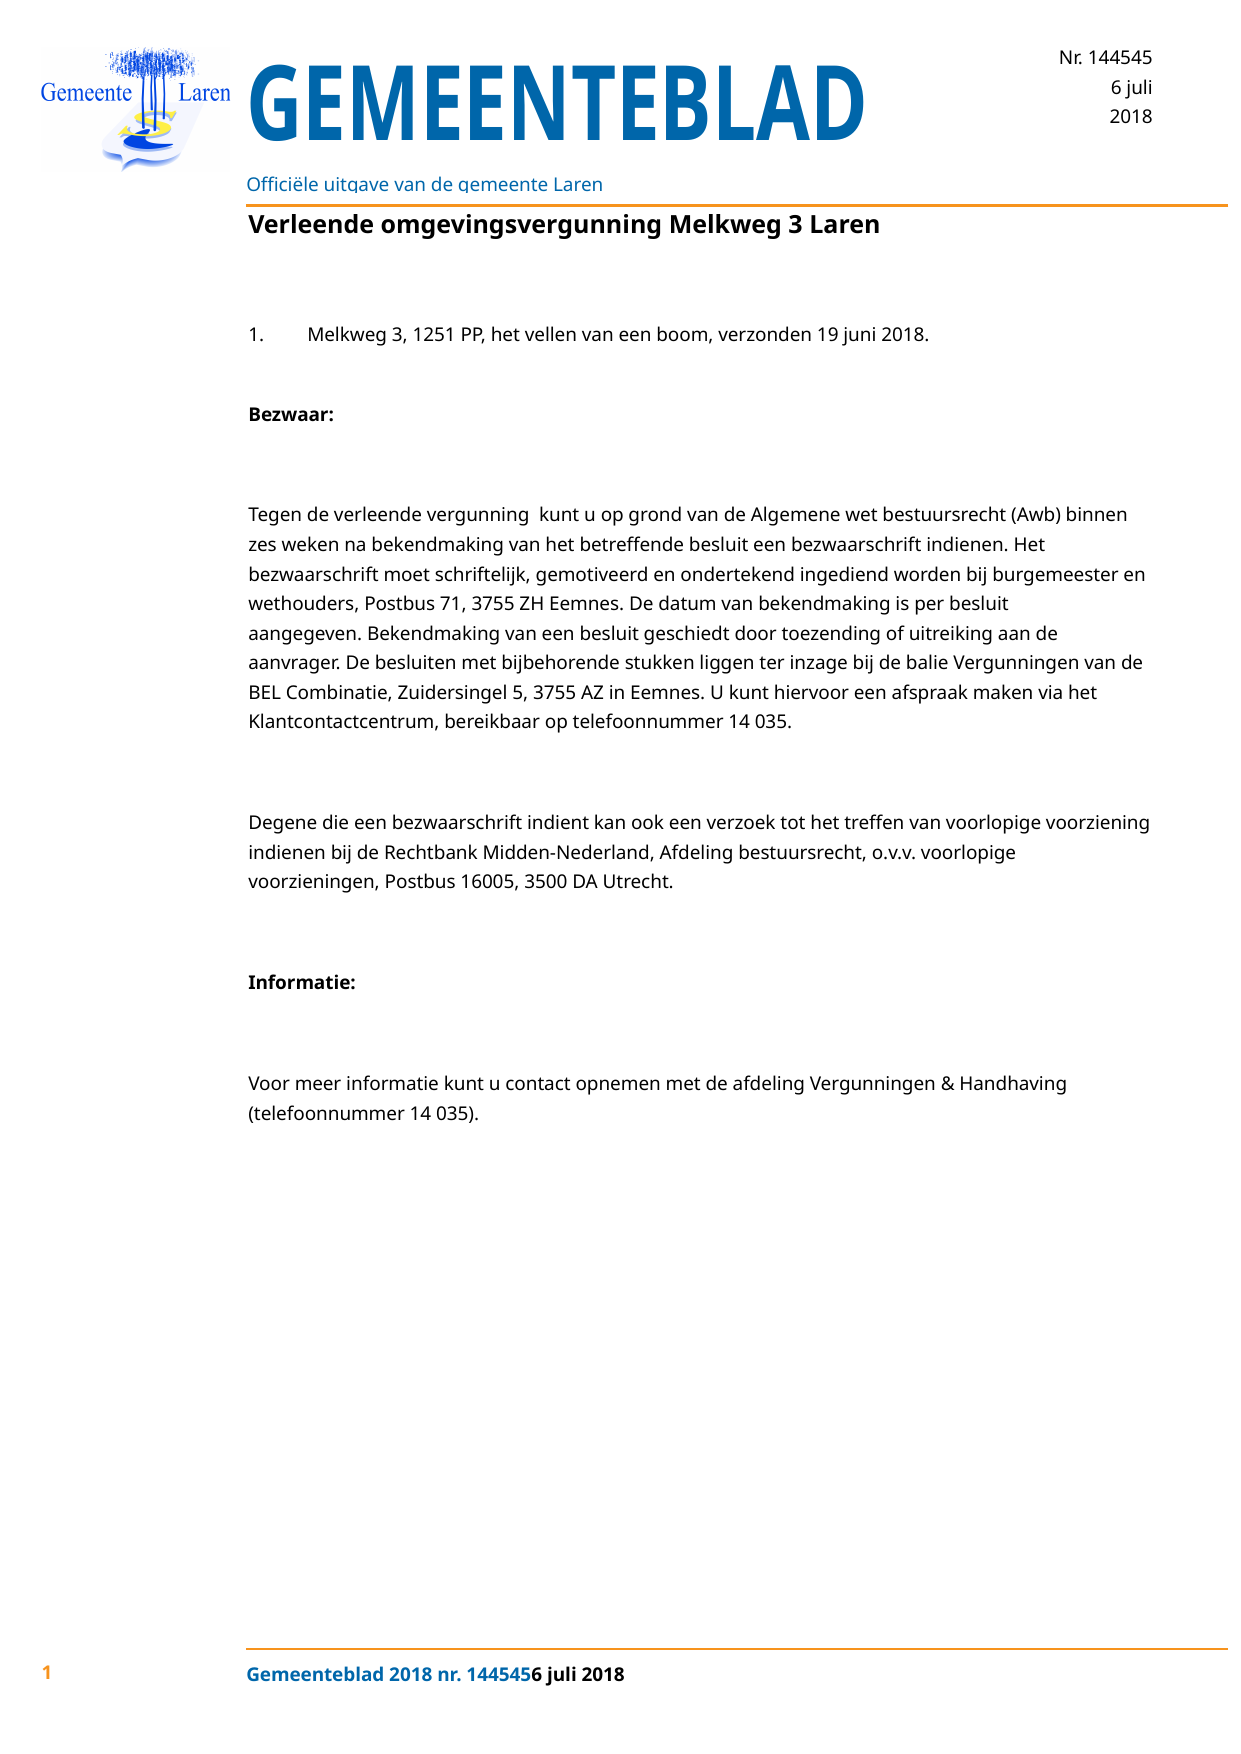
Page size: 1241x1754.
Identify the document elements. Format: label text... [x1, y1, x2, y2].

text Tegen de verleende vergunning kunt u op grond van de Algemene wet bestuursrecht (Awb) binnen zes weken na bekendmaking van het betreffende besluit een bezwaarschrift indienen. Het bezwaarschrift moet schriftelijk, gemotiveerd en ondertekend ingediend worden bij burgemeester en wethouders, Postbus 71, 3755 ZH Eemnes. De datum van bekendmaking is per besluit aangegeven. Bekendmaking van een besluit geschiedt door toezending of uitreiking aan de aanvrager. De besluiten met bijbehorende stukken liggen ter inzage bij de balie Vergunningen van de BEL Combinatie, Zuidersingel 5, 3755 AZ in Eemnes. U kunt hiervoor een afspraak maken via het Klantcontactcentrum, bereikbaar op telefoonnummer 14 035. [248, 502, 1152, 734]
text Informatie: [248, 969, 1152, 995]
text Bezwaar: [248, 401, 1152, 426]
picture [41, 47, 231, 172]
text Degene die een bezwaarschrift indient kan ook een verzoek tot het treffen van voorlopige voorziening indienen bij de Rechtbank Midden-Nederland, Afdeling bestuursrecht, o.v.v. voorlopige voorzieningen, Postbus 16005, 3500 DA Utrecht. [248, 809, 1152, 894]
list Melkweg 3, 1251 PP, het vellen van een boom, verzonden 19 juni 2018. [248, 321, 1152, 346]
text Verleende omgevingsvergunning Melkweg 3 Laren [248, 207, 1152, 241]
text Voor meer informatie kunt u contact opnemen met de afdeling Vergunningen & Handhaving (telefoonnummer 14 035). [248, 1070, 1152, 1126]
